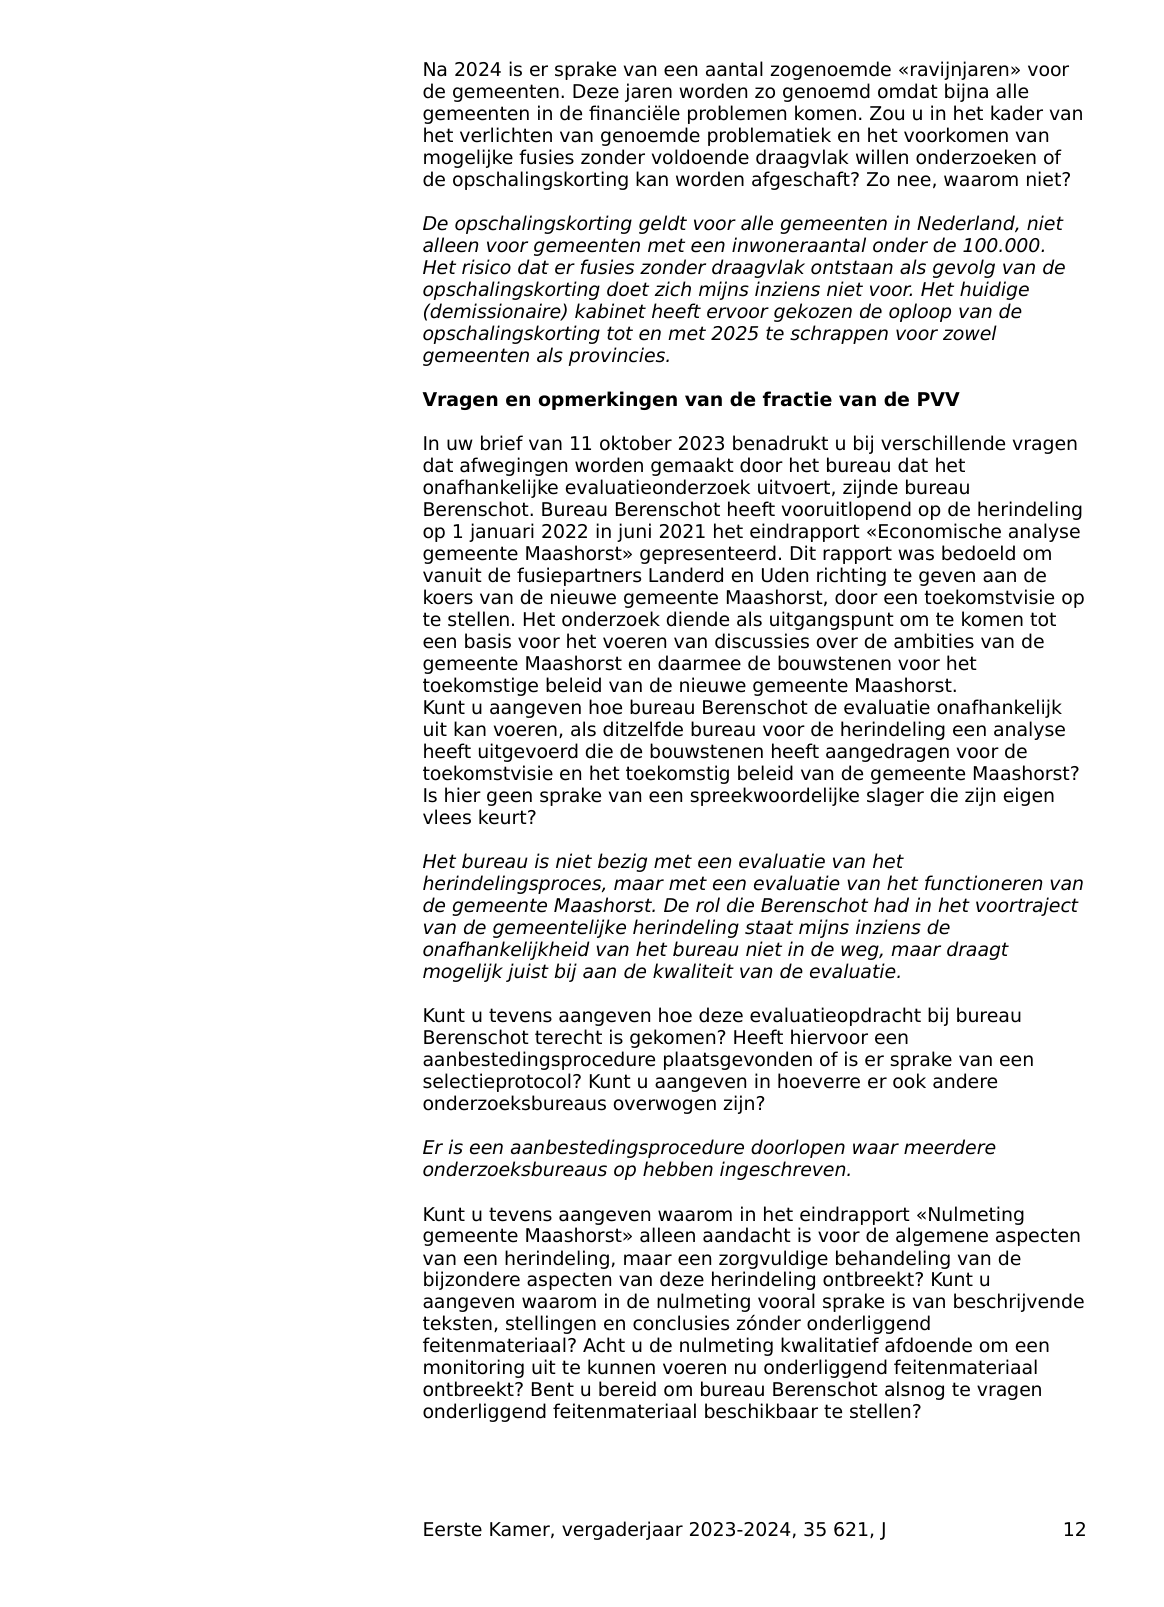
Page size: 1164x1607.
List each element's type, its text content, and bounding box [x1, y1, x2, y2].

text Kunt u tevens aangeven waarom in het eindrapport «Nulmeting gemeente Maashorst» alleen aandacht is voor de algemene aspecten van een herindeling, maar een zorgvuldige behandeling van de bijzondere aspecten van deze herindeling ontbreekt? Kunt u aangeven waarom in de nulmeting vooral sprake is van beschrijvende teksten, stellingen en conclusies zónder onderliggend feitenmateriaal? Acht u de nulmeting kwalitatief afdoende om een monitoring uit te kunnen voeren nu onderliggend feitenmateriaal ontbreekt? Bent u bereid om bureau Berenschot alsnog te vragen onderliggend feitenmateriaal beschikbaar te stellen? [422, 1203, 1087, 1423]
text Kunt u aangeven hoe bureau Berenschot de evaluatie onafhankelijk uit kan voeren, als ditzelfde bureau voor de herindeling een analyse heeft uitgevoerd die de bouwstenen heeft aangedragen voor de toekomstvisie en het toekomstig beleid van de gemeente Maashorst? Is hier geen sprake van een spreekwoordelijke slager die zijn eigen vlees keurt? [422, 697, 1087, 829]
text Kunt u tevens aangeven hoe deze evaluatieopdracht bij bureau Berenschot terecht is gekomen? Heeft hiervoor een aanbestedingsprocedure plaatsgevonden of is er sprake van een selectieprotocol? Kunt u aangeven in hoeverre er ook andere onderzoeksbureaus overwogen zijn? [422, 1005, 1087, 1115]
text De opschalingskorting geldt voor alle gemeenten in Nederland, niet alleen voor gemeenten met een inwoneraantal onder de 100.000. Het risico dat er fusies zonder draagvlak ontstaan als gevolg van de opschalingskorting doet zich mijns inziens niet voor. Het huidige (demissionaire) kabinet heeft ervoor gekozen de oploop van de opschalingskorting tot en met 2025 te schrappen voor zowel gemeenten als provincies. [422, 213, 1087, 367]
text Na 2024 is er sprake van een aantal zogenoemde «ravijnjaren» voor de gemeenten. Deze jaren worden zo genoemd omdat bijna alle gemeenten in de financiële problemen komen. Zou u in het kader van het verlichten van genoemde problematiek en het voorkomen van mogelijke fusies zonder voldoende draagvlak willen onderzoeken of de opschalingskorting kan worden afgeschaft? Zo nee, waarom niet? [422, 59, 1087, 191]
text Het bureau is niet bezig met een evaluatie van het herindelingsproces, maar met een evaluatie van het functioneren van de gemeente Maashorst. De rol die Berenschot had in het voortraject van de gemeentelijke herindeling staat mijns inziens de onafhankelijkheid van het bureau niet in de weg, maar draagt mogelijk juist bij aan de kwaliteit van de evaluatie. [422, 851, 1087, 983]
subtitle Vragen en opmerkingen van de fractie van de PVV [422, 389, 1087, 411]
text In uw brief van 11 oktober 2023 benadrukt u bij verschillende vragen dat afwegingen worden gemaakt door het bureau dat het onafhankelijke evaluatieonderzoek uitvoert, zijnde bureau Berenschot. Bureau Berenschot heeft vooruitlopend op de herindeling op 1 januari 2022 in juni 2021 het eindrapport «Economische analyse gemeente Maashorst» gepresenteerd. Dit rapport was bedoeld om vanuit de fusiepartners Landerd en Uden richting te geven aan de koers van de nieuwe gemeente Maashorst, door een toekomstvisie op te stellen. Het onderzoek diende als uitgangspunt om te komen tot een basis voor het voeren van discussies over de ambities van de gemeente Maashorst en daarmee de bouwstenen voor het toekomstige beleid van de nieuwe gemeente Maashorst. [422, 433, 1087, 697]
text Er is een aanbestedingsprocedure doorlopen waar meerdere onderzoeksbureaus op hebben ingeschreven. [422, 1137, 1087, 1181]
